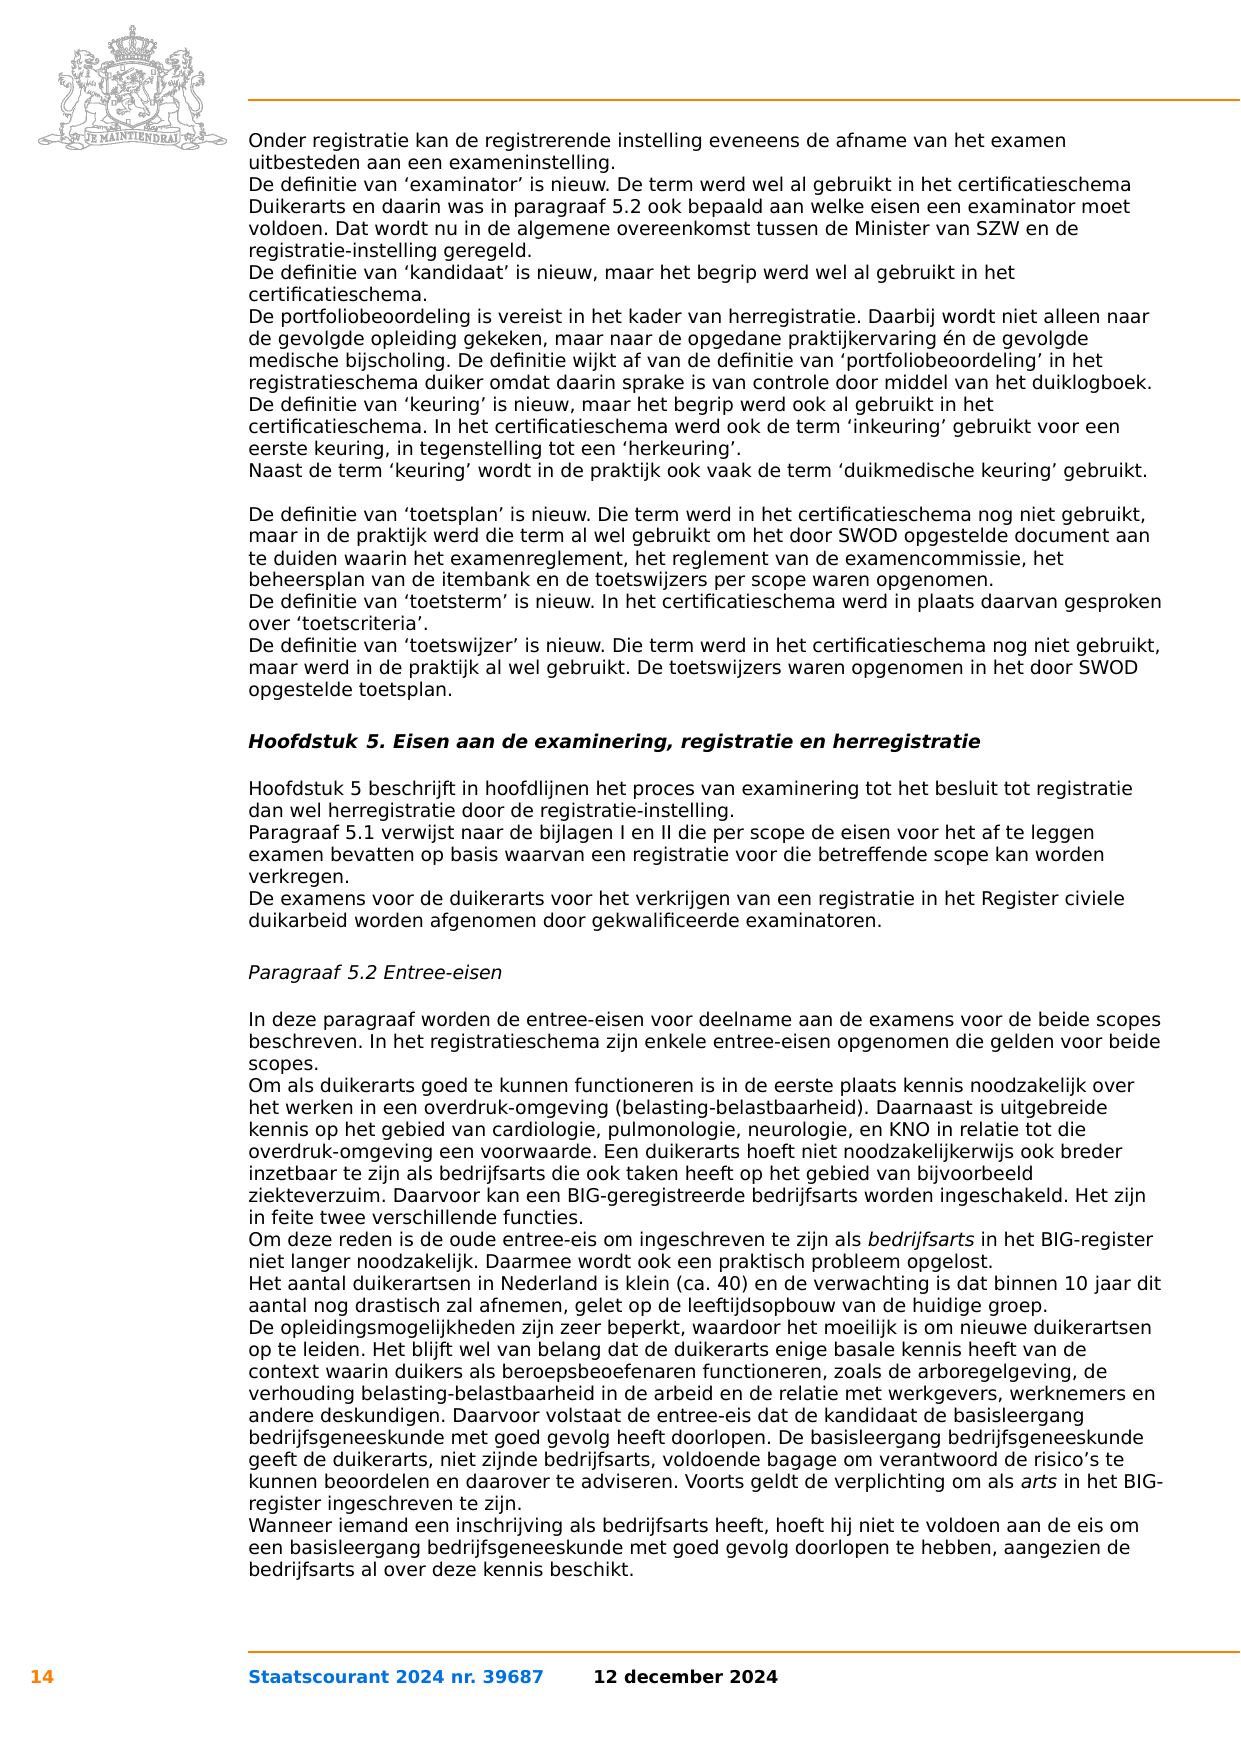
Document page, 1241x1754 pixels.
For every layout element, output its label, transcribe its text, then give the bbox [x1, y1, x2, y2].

text Paragraaf 5.1 verwijst naar de bijlagen I en II die per scope de eisen voor het af te leggen examen bevatten op basis waarvan een registratie voor die betreffende scope kan worden verkregen. [248, 822, 1163, 888]
text Naast de term ‘keuring’ wordt in de praktijk ook vaak de term ‘duikmedische keuring’ gebruikt. [248, 459, 1163, 482]
picture [38, 25, 227, 150]
subtitle Paragraaf 5.2 Entree-eisen [248, 962, 1163, 984]
text De definitie van ‘examinator’ is nieuw. De term werd wel al gebruikt in het certificatieschema Duikerarts en daarin was in paragraaf 5.2 ook bepaald aan welke eisen een examinator moet voldoen. Dat wordt nu in de algemene overeenkomst tussen de Minister van SZW en de registratie-instelling geregeld. [248, 174, 1163, 262]
text De definitie van ‘toetsplan’ is nieuw. Die term werd in het certificatieschema nog niet gebruikt, maar in de praktijk werd die term al wel gebruikt om het door SWOD opgestelde document aan te duiden waarin het examenreglement, het reglement van de examencommissie, het beheersplan van de itembank en de toetswijzers per scope waren opgenomen. [248, 503, 1163, 591]
text Onder registratie kan de registrerende instelling eveneens de afname van het examen uitbesteden aan een exameninstelling. [248, 130, 1163, 174]
text De definitie van ‘keuring’ is nieuw, maar het begrip werd ook al gebruikt in het certificatieschema. In het certificatieschema werd ook de term ‘inkeuring’ gebruikt voor een eerste keuring, in tegenstelling tot een ‘herkeuring’. [248, 394, 1163, 459]
text De portfoliobeoordeling is vereist in het kader van herregistratie. Daarbij wordt niet alleen naar de gevolgde opleiding gekeken, maar naar de opgedane praktijkervaring én de gevolgde medische bijscholing. De definitie wijkt af van de definitie van ‘portfoliobeoordeling’ in het registratieschema duiker omdat daarin sprake is van controle door middel van het duiklogboek. [248, 306, 1163, 394]
text Wanneer iemand een inschrijving als bedrijfsarts heeft, hoeft hij niet te voldoen aan de eis om een basisleergang bedrijfsgeneeskunde met goed gevolg doorlopen te hebben, aangezien de bedrijfsarts al over deze kennis beschikt. [248, 1514, 1163, 1581]
text Hoofdstuk 5 beschrijft in hoofdlijnen het proces van examinering tot het besluit tot registratie dan wel herregistratie door de registratie-instelling. [248, 778, 1163, 822]
text Het aantal duikerartsen in Nederland is klein (ca. 40) en de verwachting is dat binnen 10 jaar dit aantal nog drastisch zal afnemen, gelet op de leeftijdsopbouw van de huidige groep. [248, 1273, 1163, 1317]
text De definitie van ‘kandidaat’ is nieuw, maar het begrip werd wel al gebruikt in het certificatieschema. [248, 262, 1163, 306]
text Om deze reden is de oude entree-eis om ingeschreven te zijn als bedrijfsarts in het BIG-register niet langer noodzakelijk. Daarmee wordt ook een praktisch probleem opgelost. [248, 1229, 1163, 1273]
text Om als duikerarts goed te kunnen functioneren is in de eerste plaats kennis noodzakelijk over het werken in een overdruk-omgeving (belasting-belastbaarheid). Daarnaast is uitgebreide kennis op het gebied van cardiologie, pulmonologie, neurologie, en KNO in relatie tot die overdruk-omgeving een voorwaarde. Een duikerarts hoeft niet noodzakelijkerwijs ook breder inzetbaar te zijn als bedrijfsarts die ook taken heeft op het gebied van bijvoorbeeld ziekteverzuim. Daarvoor kan een BIG-geregistreerde bedrijfsarts worden ingeschakeld. Het zijn in feite twee verschillende functies. [248, 1075, 1163, 1229]
text De examens voor de duikerarts voor het verkrijgen van een registratie in het Register civiele duikarbeid worden afgenomen door gekwalificeerde examinatoren. [248, 888, 1163, 932]
text In deze paragraaf worden de entree-eisen voor deelname aan de examens voor de beide scopes beschreven. In het registratieschema zijn enkele entree-eisen opgenomen die gelden voor beide scopes. [248, 1009, 1163, 1075]
text De definitie van ‘toetswijzer’ is nieuw. Die term werd in het certificatieschema nog niet gebruikt, maar werd in de praktijk al wel gebruikt. De toetswijzers waren opgenomen in het door SWOD opgestelde toetsplan. [248, 635, 1163, 701]
text De opleidingsmogelijkheden zijn zeer beperkt, waardoor het moeilijk is om nieuwe duikerartsen op te leiden. Het blijft wel van belang dat de duikerarts enige basale kennis heeft van de context waarin duikers als beroepsbeoefenaren functioneren, zoals de arboregelgeving, de verhouding belasting-belastbaarheid in de arbeid en de relatie met werkgevers, werknemers en andere deskundigen. Daarvoor volstaat de entree-eis dat de kandidaat de basisleergang bedrijfsgeneeskunde met goed gevolg heeft doorlopen. De basisleergang bedrijfsgeneeskunde geeft de duikerarts, niet zijnde bedrijfsarts, voldoende bagage om verantwoord de risico’s te kunnen beoordelen en daarover te adviseren. Voorts geldt de verplichting om als arts in het BIG-register ingeschreven te zijn. [248, 1317, 1163, 1514]
subtitle Hoofdstuk 5. Eisen aan de examinering, registratie en herregistratie [248, 731, 1163, 753]
text De definitie van ‘toetsterm’ is nieuw. In het certificatieschema werd in plaats daarvan gesproken over ‘toetscriteria’. [248, 591, 1163, 635]
